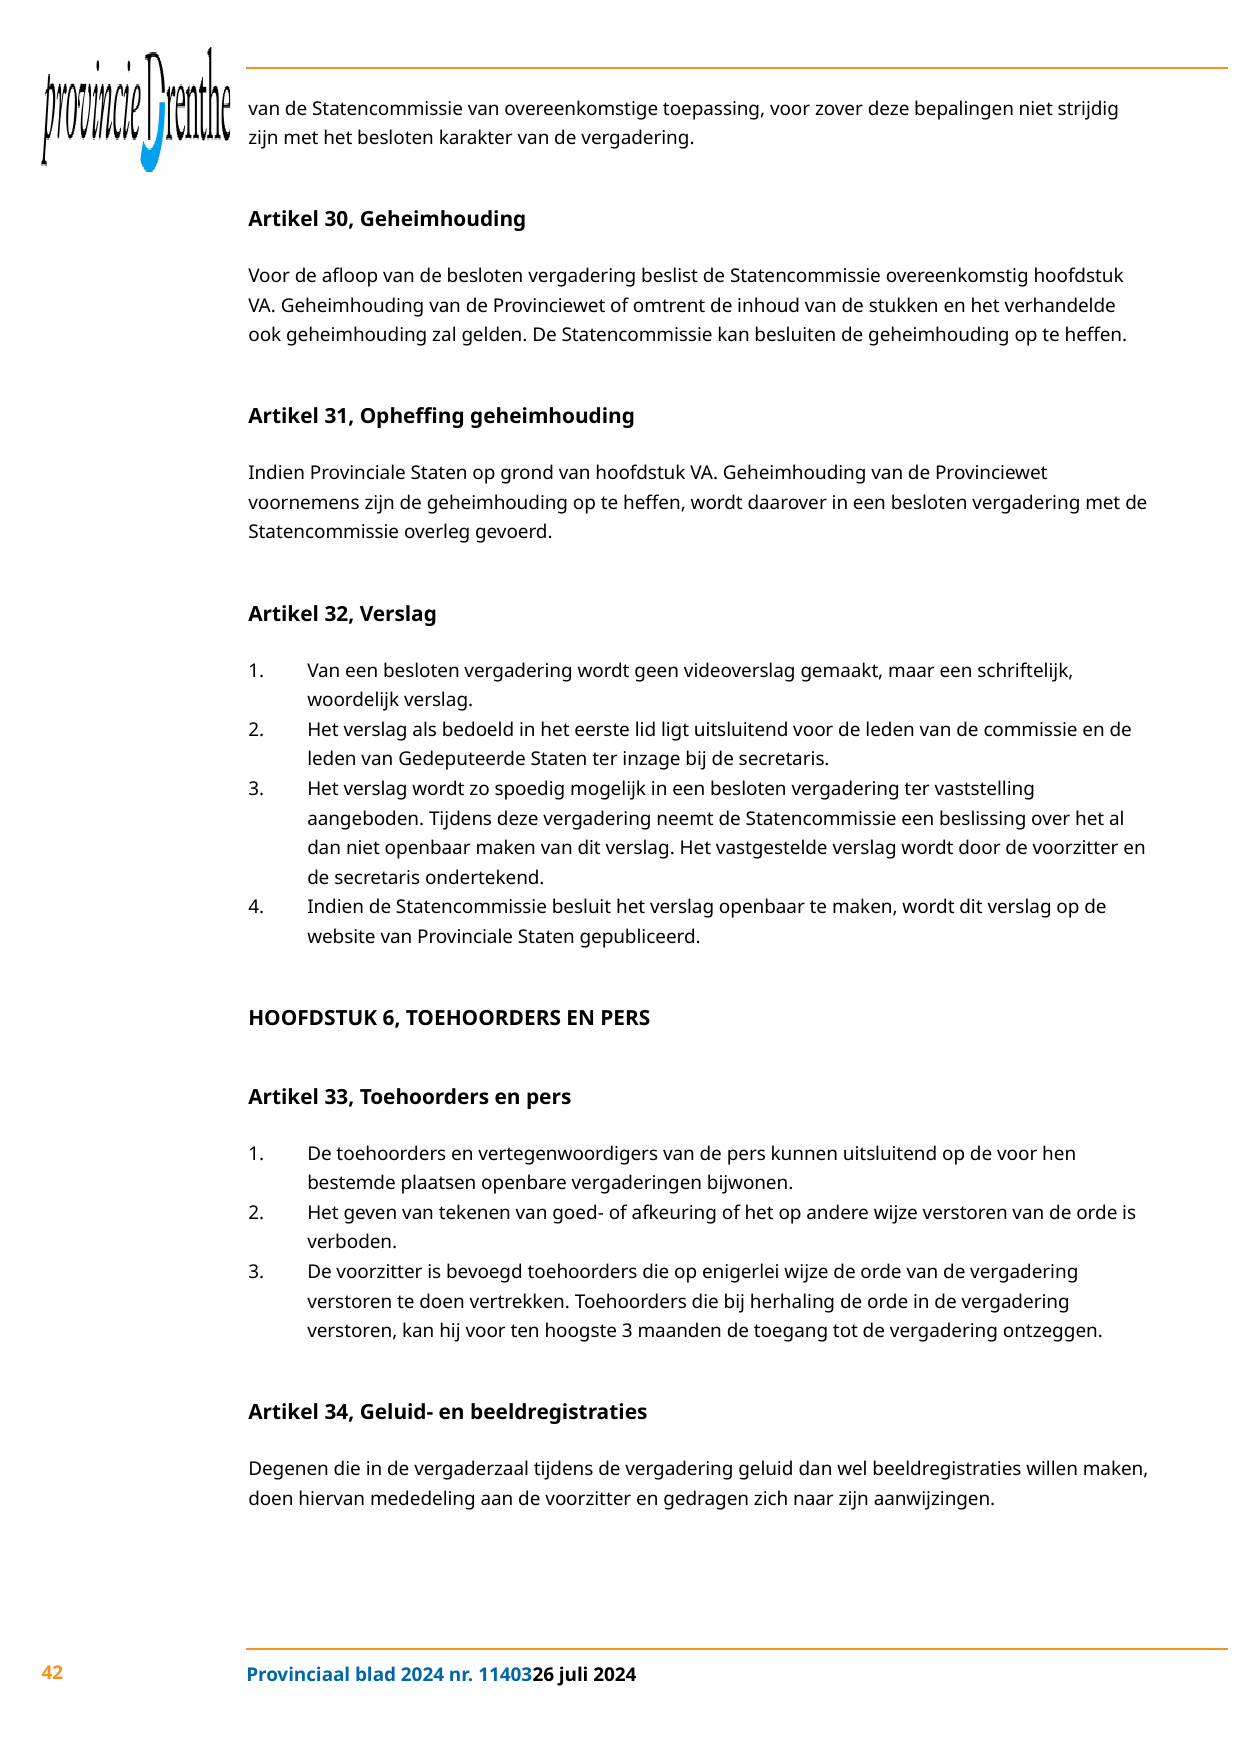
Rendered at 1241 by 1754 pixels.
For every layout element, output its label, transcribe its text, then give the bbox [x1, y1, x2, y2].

list De voorzitter is bevoegd toehoorders die op enigerlei wijze de orde van de vergadering verstoren te doen vertrekken. Toehoorders die bij herhaling de orde in de vergadering verstoren, kan hij voor ten hoogste 3 maanden de toegang tot de vergadering ontzeggen. [248, 1258, 1152, 1343]
text Degenen die in de vergaderzaal tijdens de vergadering geluid­ dan wel beeldregistraties willen maken, doen hiervan mededeling aan de voorzitter en gedragen zich naar zijn aanwijzingen. [248, 1455, 1152, 1511]
text van de Statencommissie van overeenkomstige toepassing, voor zover deze bepalingen niet strijdig zijn met het besloten karakter van de vergadering. [248, 95, 1152, 150]
text Artikel 32, Verslag [248, 599, 1152, 627]
list Het verslag wordt zo spoedig mogelijk in een besloten vergadering ter vaststelling aangeboden. Tijdens deze vergadering neemt de Statencommissie een beslissing over het al dan niet openbaar maken van dit verslag. Het vastgestelde verslag wordt door de voorzitter en de secretaris ondertekend. [248, 775, 1152, 889]
picture [41, 47, 231, 172]
list Indien de Statencommissie besluit het verslag openbaar te maken, wordt dit verslag op de website van Provinciale Staten gepubliceerd. [248, 893, 1152, 949]
text Artikel 30, Geheimhouding [248, 204, 1152, 233]
text Voor de afloop van de besloten vergadering beslist de Statencommissie overeenkomstig hoofdstuk VA. Geheimhouding van de Provinciewet of omtrent de inhoud van de stukken en het verhandelde ook geheimhouding zal gelden. De Statencommissie kan besluiten de geheimhouding op te heffen. [248, 262, 1152, 347]
list Het verslag als bedoeld in het eerste lid ligt uitsluitend voor de leden van de commissie en de leden van Gedeputeerde Staten ter inzage bij de secretaris. [248, 716, 1152, 771]
list De toehoorders en vertegenwoordigers van de pers kunnen uitsluitend op de voor hen bestemde plaatsen openbare vergaderingen bijwonen. [248, 1140, 1152, 1195]
text Artikel 33, Toehoorders en pers [248, 1082, 1152, 1110]
text Artikel 34, Geluid- en beeldregistraties [248, 1397, 1152, 1426]
list Van een besloten vergadering wordt geen videoverslag gemaakt, maar een schriftelijk, woordelijk verslag. [248, 657, 1152, 712]
list Het geven van tekenen van goed­- of afkeuring of het op andere wijze verstoren van de orde is verboden. [248, 1199, 1152, 1254]
text HOOFDSTUK 6, TOEHOORDERS EN PERS [248, 1003, 1152, 1031]
text Indien Provinciale Staten op grond van hoofdstuk VA. Geheimhouding van de Provinciewet voornemens zijn de geheimhouding op te heffen, wordt daarover in een besloten vergadering met de Statencommissie overleg gevoerd. [248, 459, 1152, 544]
text Artikel 31, Opheffing geheimhouding [248, 402, 1152, 430]
